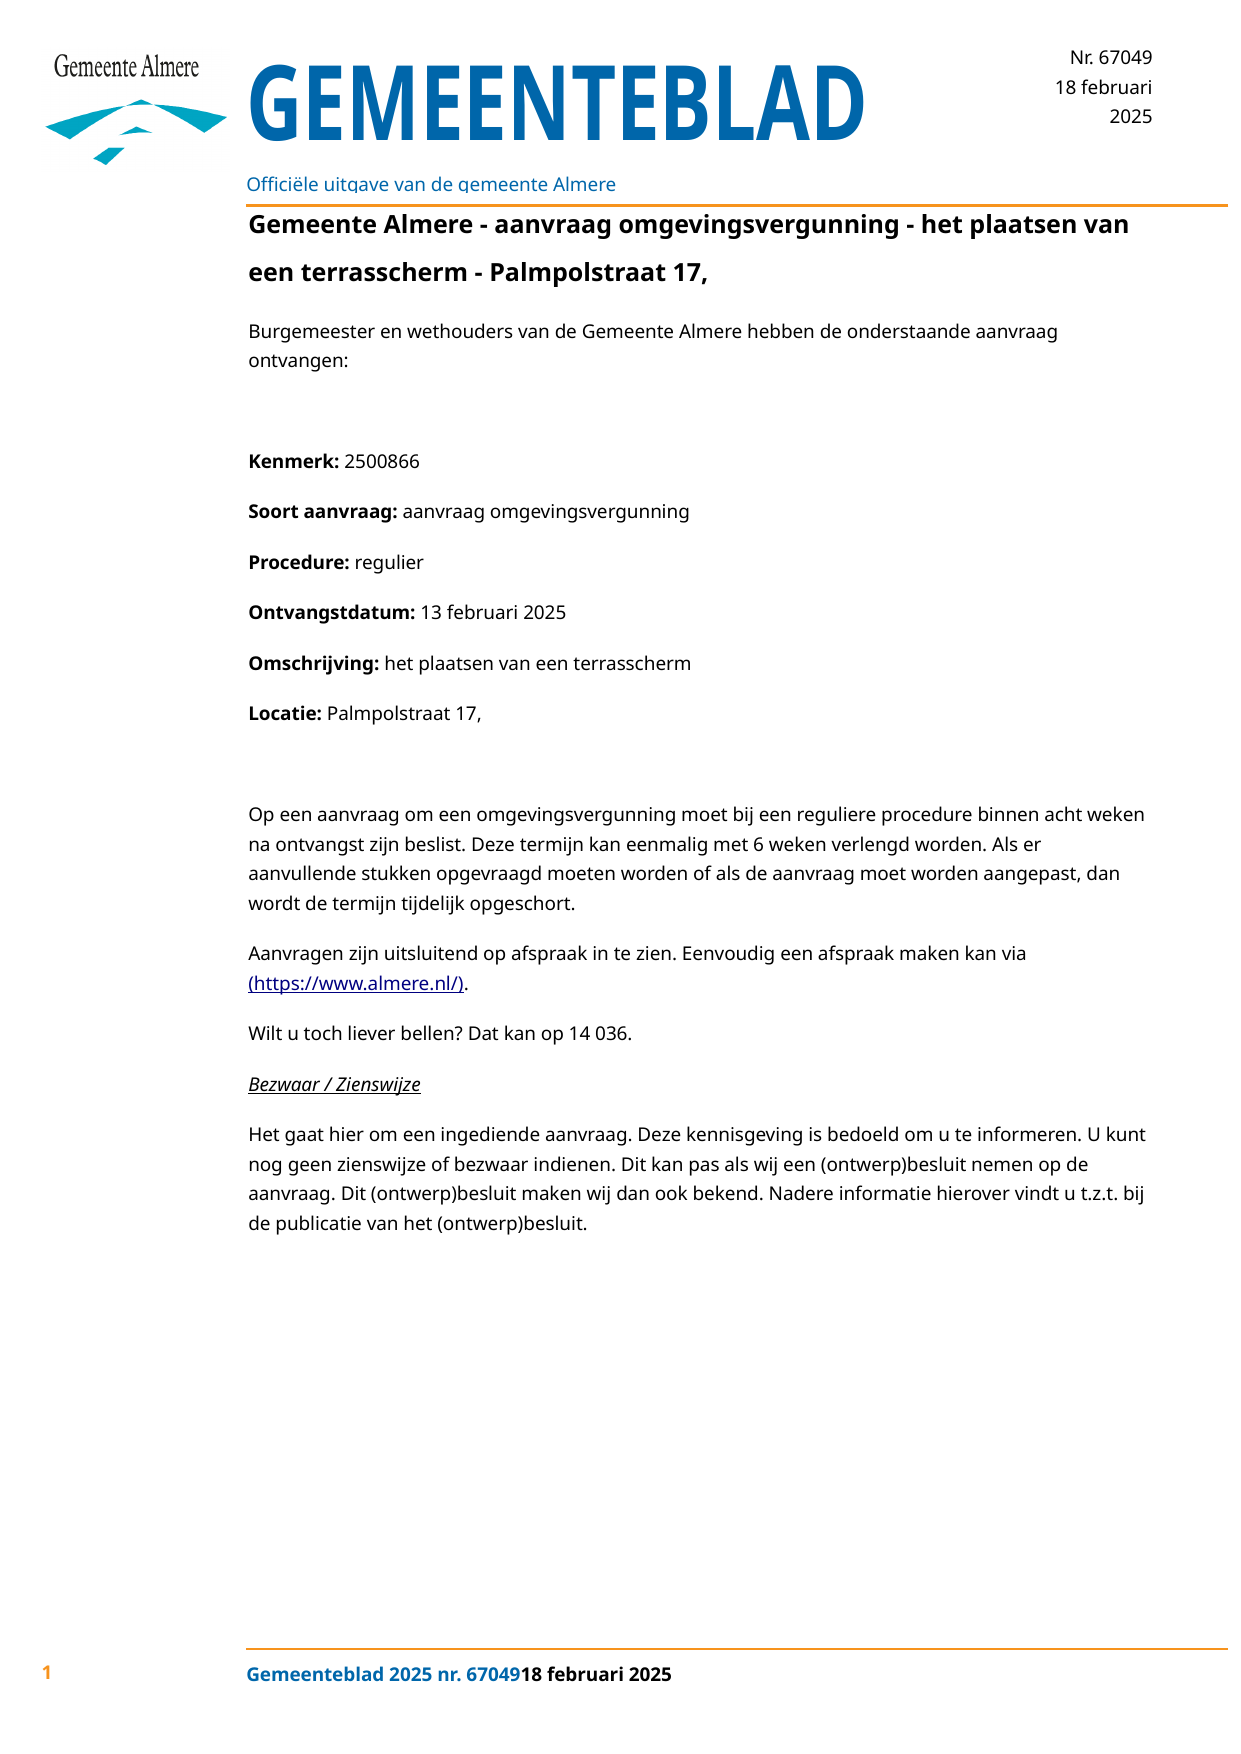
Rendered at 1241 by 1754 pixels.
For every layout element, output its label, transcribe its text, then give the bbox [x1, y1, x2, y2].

text Omschrijving: het plaatsen van een terrasscherm [248, 650, 1152, 676]
text Bezwaar / Zienswijze [248, 1071, 1152, 1097]
text Gemeente Almere - aanvraag omgevingsvergunning - het plaatsen van een terrasscherm - Palmpolstraat 17, [248, 207, 1152, 288]
text Op een aanvraag om een omgevingsvergunning moet bij een reguliere procedure binnen acht weken na ontvangst zijn beslist. Deze termijn kan eenmalig met 6 weken verlengd worden. Als er aanvullende stukken opgevraagd moeten worden of als de aanvraag moet worden aangepast, dan wordt de termijn tijdelijk opgeschort. [248, 801, 1152, 916]
text Soort aanvraag: aanvraag omgevingsvergunning [248, 499, 1152, 524]
text Burgemeester en wethouders van de Gemeente Almere hebben de onderstaande aanvraag ontvangen: [248, 318, 1152, 373]
text Locatie: Palmpolstraat 17, [248, 700, 1152, 726]
text Procedure: regulier [248, 549, 1152, 575]
text Het gaat hier om een ingediende aanvraag. Deze kennisgeving is bedoeld om u te informeren. U kunt nog geen zienswijze of bezwaar indienen. Dit kan pas als wij een (ontwerp)besluit nemen op de aanvraag. Dit (ontwerp)besluit maken wij dan ook bekend. Nadere informatie hierover vindt u t.z.t. bij de publicatie van het (ontwerp)besluit. [248, 1121, 1152, 1236]
text Ontvangstdatum: 13 februari 2025 [248, 599, 1152, 625]
text Kenmerk: 2500866 [248, 448, 1152, 474]
picture [41, 47, 231, 172]
text Wilt u toch liever bellen? Dat kan op 14 036. [248, 1020, 1152, 1046]
text Aanvragen zijn uitsluitend op afspraak in te zien. Eenvoudig een afspraak maken kan via (https://www.almere.nl/). [248, 940, 1152, 996]
